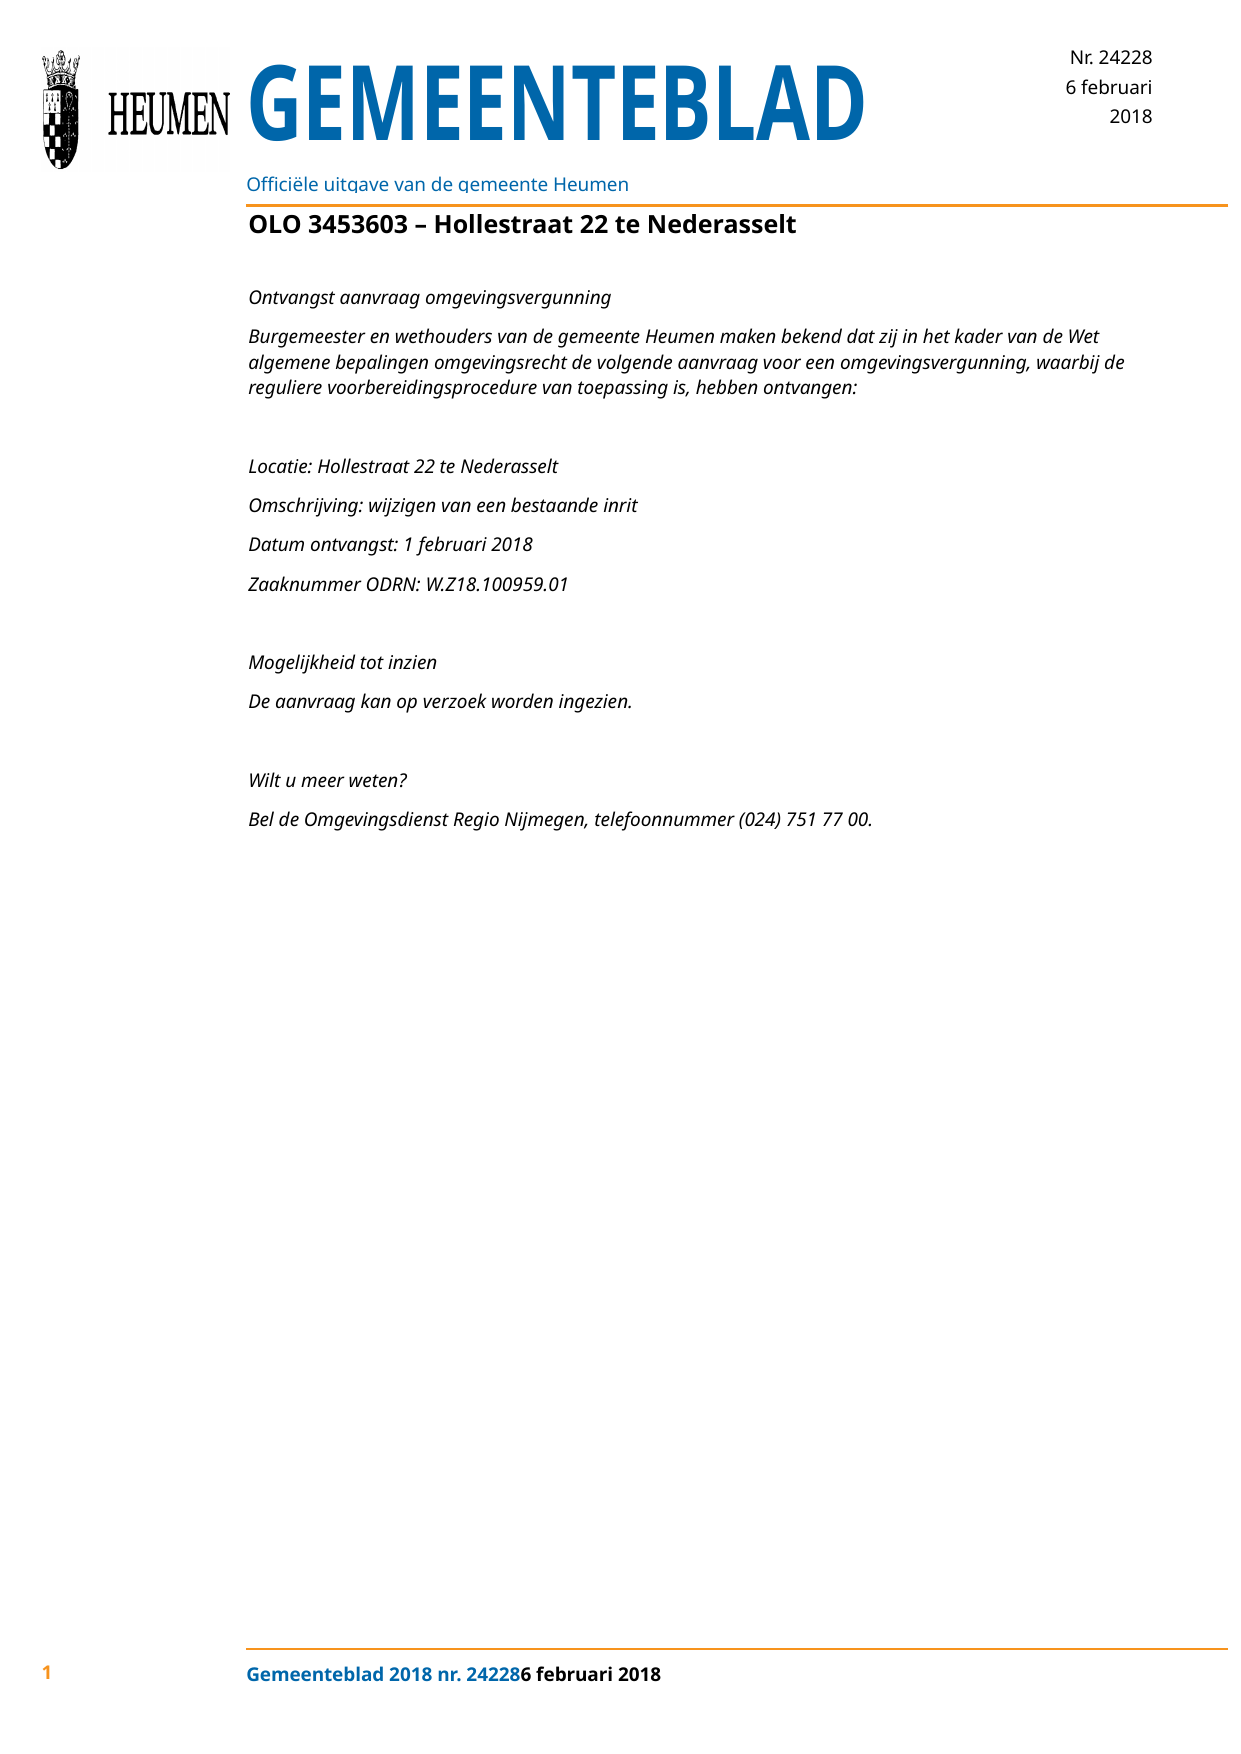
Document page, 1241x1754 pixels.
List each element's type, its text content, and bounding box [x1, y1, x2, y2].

text Omschrijving: wijzigen van een bestaande inrit [248, 492, 1152, 518]
text De aanvraag kan op verzoek worden ingezien. [248, 689, 1152, 714]
text Mogelijkheid tot inzien [248, 649, 1152, 675]
text Zaaknummer ODRN: W.Z18.100959.01 [248, 571, 1152, 597]
text Wilt u meer weten? [248, 767, 1152, 793]
text OLO 3453603 – Hollestraat 22 te Nederasselt [248, 207, 1152, 241]
text Bel de Omgevingsdienst Regio Nijmegen, telefoonnummer (024) 751 77 00. [248, 807, 1152, 832]
picture [41, 47, 231, 172]
text Burgemeester en wethouders van de gemeente Heumen maken bekend dat zij in het kader van de Wet algemene bepalingen omgevingsrecht de volgende aanvraag voor een omgevingsvergunning, waarbij de reguliere voorbereidingsprocedure van toepassing is, hebben ontvangen: [248, 323, 1152, 400]
text Datum ontvangst: 1 februari 2018 [248, 532, 1152, 557]
text Locatie: Hollestraat 22 te Nederasselt [248, 453, 1152, 479]
text Ontvangst aanvraag omgevingsvergunning [248, 284, 1152, 309]
